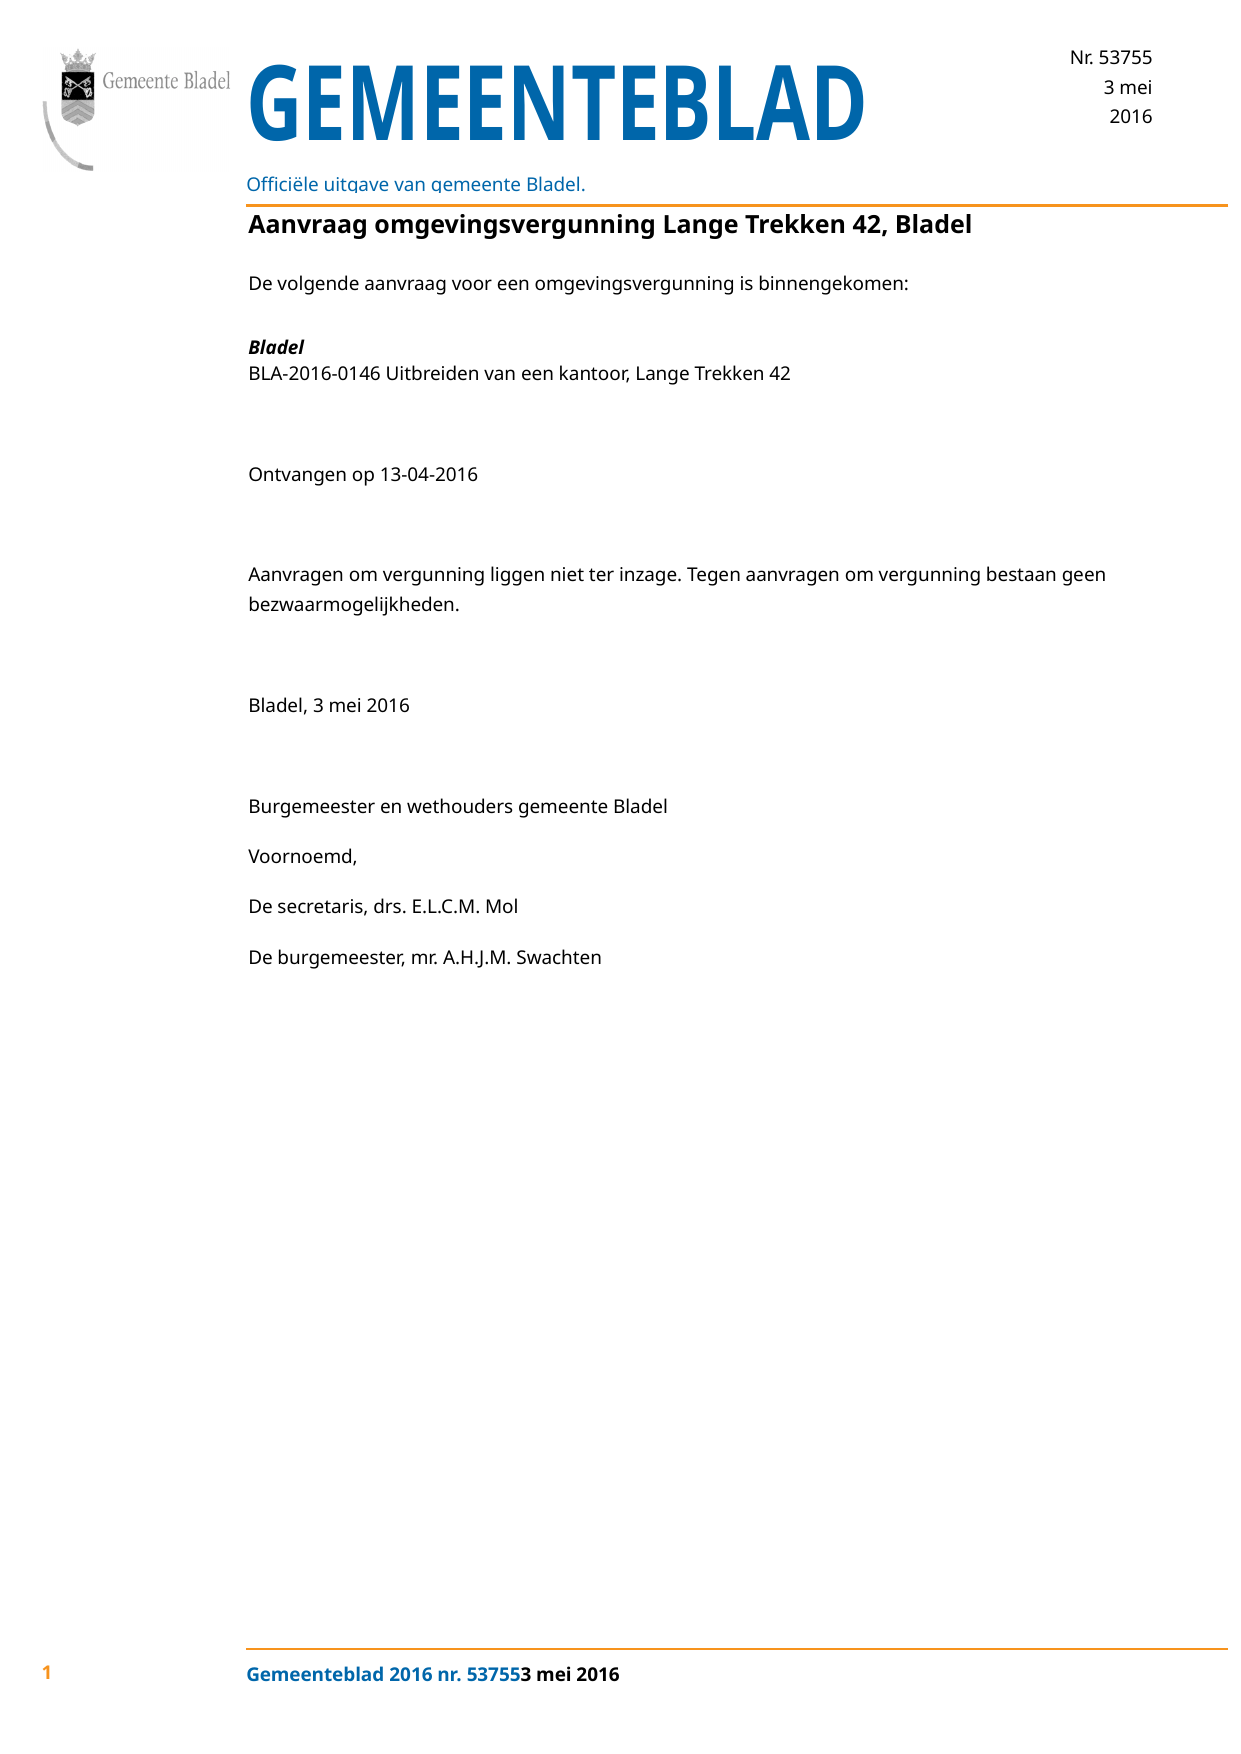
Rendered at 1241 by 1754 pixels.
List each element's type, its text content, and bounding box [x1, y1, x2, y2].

text BLA-2016-0146 Uitbreiden van een kantoor, Lange Trekken 42 [248, 360, 1152, 386]
picture [41, 47, 231, 172]
text Bladel [248, 334, 1152, 360]
text De secretaris, drs. E.L.C.M. Mol [248, 894, 1152, 919]
text Burgemeester en wethouders gemeente Bladel [248, 793, 1152, 819]
text Ontvangen op 13-04-2016 [248, 461, 1152, 487]
text Voornoemd, [248, 843, 1152, 869]
text Aanvragen om vergunning liggen niet ter inzage. Tegen aanvragen om vergunning bestaan geen bezwaarmogelijkheden. [248, 562, 1152, 617]
text Bladel, 3 mei 2016 [248, 692, 1152, 718]
text De volgende aanvraag voor een omgevingsvergunning is binnengekomen: [248, 270, 1152, 296]
text Aanvraag omgevingsvergunning Lange Trekken 42, Bladel [248, 207, 1152, 241]
text De burgemeester, mr. A.H.J.M. Swachten [248, 944, 1152, 970]
